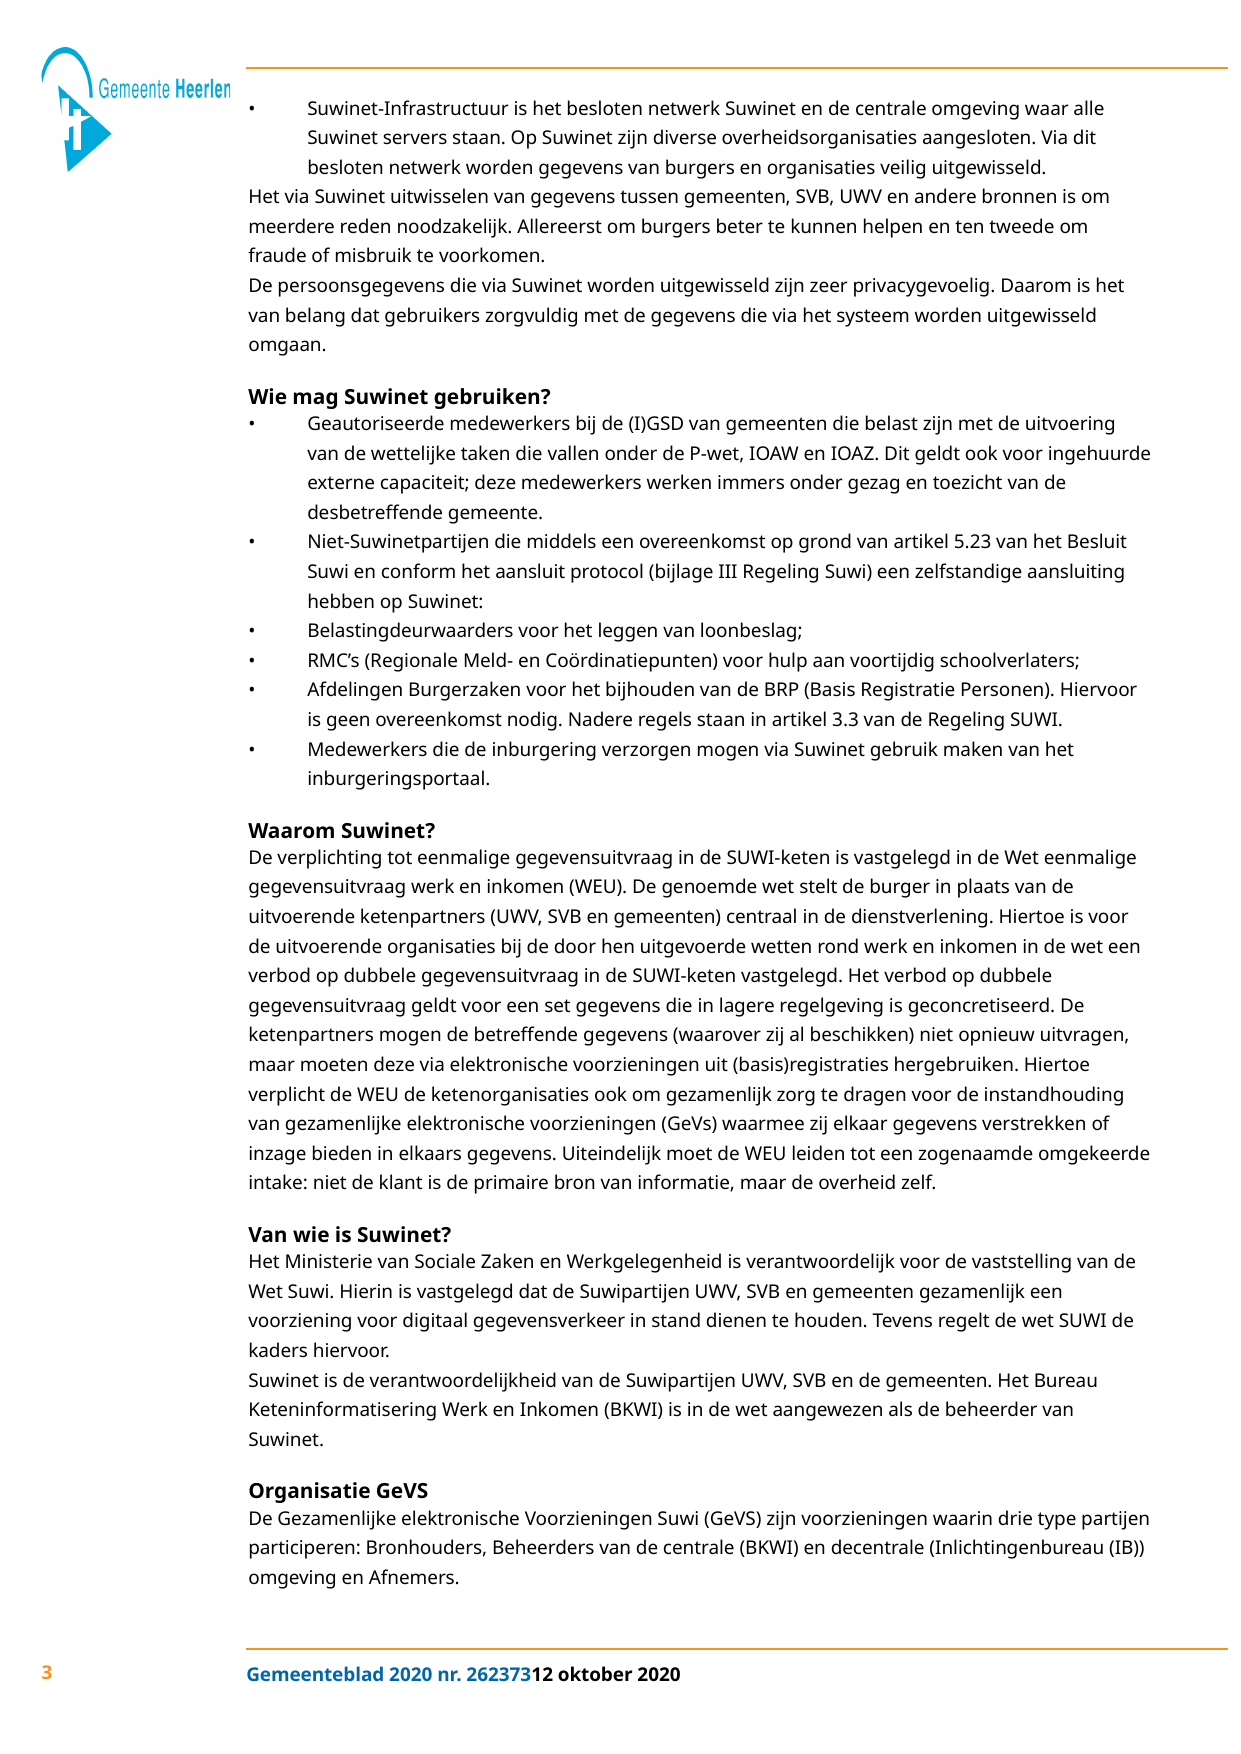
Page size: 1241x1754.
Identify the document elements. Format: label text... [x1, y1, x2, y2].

text De persoonsgegevens die via Suwinet worden uitgewisseld zijn zeer privacygevoelig. Daarom is het van belang dat gebruikers zorgvuldig met de gegevens die via het systeem worden uitgewisseld omgaan. [248, 272, 1152, 357]
text De Gezamenlijke elektronische Voorzieningen Suwi (GeVS) zijn voorzieningen waarin drie type partijen participeren: Bronhouders, Beheerders van de centrale (BKWI) en decentrale (Inlichtingenbureau (IB)) omgeving en Afnemers. [248, 1505, 1152, 1590]
text Waarom Suwinet? [248, 816, 1152, 844]
text De verplichting tot eenmalige gegevensuitvraag in de SUWI-keten is vastgelegd in de Wet eenmalige gegevensuitvraag werk en inkomen (WEU). De genoemde wet stelt de burger in plaats van de uitvoerende ketenpartners (UWV, SVB en gemeenten) centraal in de dienstverlening. Hiertoe is voor de uitvoerende organisaties bij de door hen uitgevoerde wetten rond werk en inkomen in de wet een verbod op dubbele gegevensuitvraag in de SUWI-keten vastgelegd. Het verbod op dubbele gegevensuitvraag geldt voor een set gegevens die in lagere regelgeving is geconcretiseerd. De ketenpartners mogen de betreffende gegevens (waarover zij al beschikken) niet opnieuw uitvragen, maar moeten deze via elektronische voorzieningen uit (basis)registraties hergebruiken. Hiertoe verplicht de WEU de ketenorganisaties ook om gezamenlijk zorg te dragen voor de instandhouding van gezamenlijke elektronische voorzieningen (GeVs) waarmee zij elkaar gegevens verstrekken of inzage bieden in elkaars gegevens. Uiteindelijk moet de WEU leiden tot een zogenaamde omgekeerde intake: niet de klant is de primaire bron van informatie, maar de overheid zelf. [248, 844, 1152, 1195]
list Suwinet-Infrastructuur is het besloten netwerk Suwinet en de centrale omgeving waar alle Suwinet servers staan. Op Suwinet zijn diverse overheidsorganisaties aangesloten. Via dit besloten netwerk worden gegevens van burgers en organisaties veilig uitgewisseld. [248, 95, 1152, 180]
list Niet-Suwinetpartijen die middels een overeenkomst op grond van artikel 5.23 van het Besluit Suwi en conform het aansluit protocol (bijlage III Regeling Suwi) een zelfstandige aansluiting hebben op Suwinet: [248, 529, 1152, 613]
picture [41, 47, 231, 172]
text Organisatie GeVS [248, 1476, 1152, 1505]
list Geautoriseerde medewerkers bij de (I)GSD van gemeenten die belast zijn met de uitvoering van de wettelijke taken die vallen onder de P-wet, IOAW en IOAZ. Dit geldt ook voor ingehuurde externe capaciteit; deze medewerkers werken immers onder gezag en toezicht van de desbetreffende gemeente. [248, 410, 1152, 525]
text Wie mag Suwinet gebruiken? [248, 382, 1152, 410]
text Het Ministerie van Sociale Zaken en Werkgelegenheid is verantwoordelijk voor de vaststelling van de Wet Suwi. Hierin is vastgelegd dat de Suwipartijen UWV, SVB en gemeenten gezamenlijk een voorziening voor digitaal gegevensverkeer in stand dienen te houden. Tevens regelt de wet SUWI de kaders hiervoor. [248, 1248, 1152, 1363]
text Van wie is Suwinet? [248, 1220, 1152, 1248]
list Belastingdeurwaarders voor het leggen van loonbeslag; [248, 617, 1152, 643]
list Afdelingen Burgerzaken voor het bijhouden van de BRP (Basis Registratie Personen). Hiervoor is geen overeenkomst nodig. Nadere regels staan in artikel 3.3 van de Regeling SUWI. [248, 677, 1152, 732]
list RMC’s (Regionale Meld- en Coördinatiepunten) voor hulp aan voortijdig schoolverlaters; [248, 647, 1152, 673]
list Medewerkers die de inburgering verzorgen mogen via Suwinet gebruik maken van het inburgeringsportaal. [248, 736, 1152, 791]
text Het via Suwinet uitwisselen van gegevens tussen gemeenten, SVB, UWV en andere bronnen is om meerdere reden noodzakelijk. Allereerst om burgers beter te kunnen helpen en ten tweede om fraude of misbruik te voorkomen. [248, 183, 1152, 268]
picture [41, 47, 59, 70]
text Suwinet is de verantwoordelijkheid van de Suwipartijen UWV, SVB en de gemeenten. Het Bureau Keteninformatisering Werk en Inkomen (BKWI) is in de wet aangewezen als de beheerder van Suwinet. [248, 1367, 1152, 1452]
